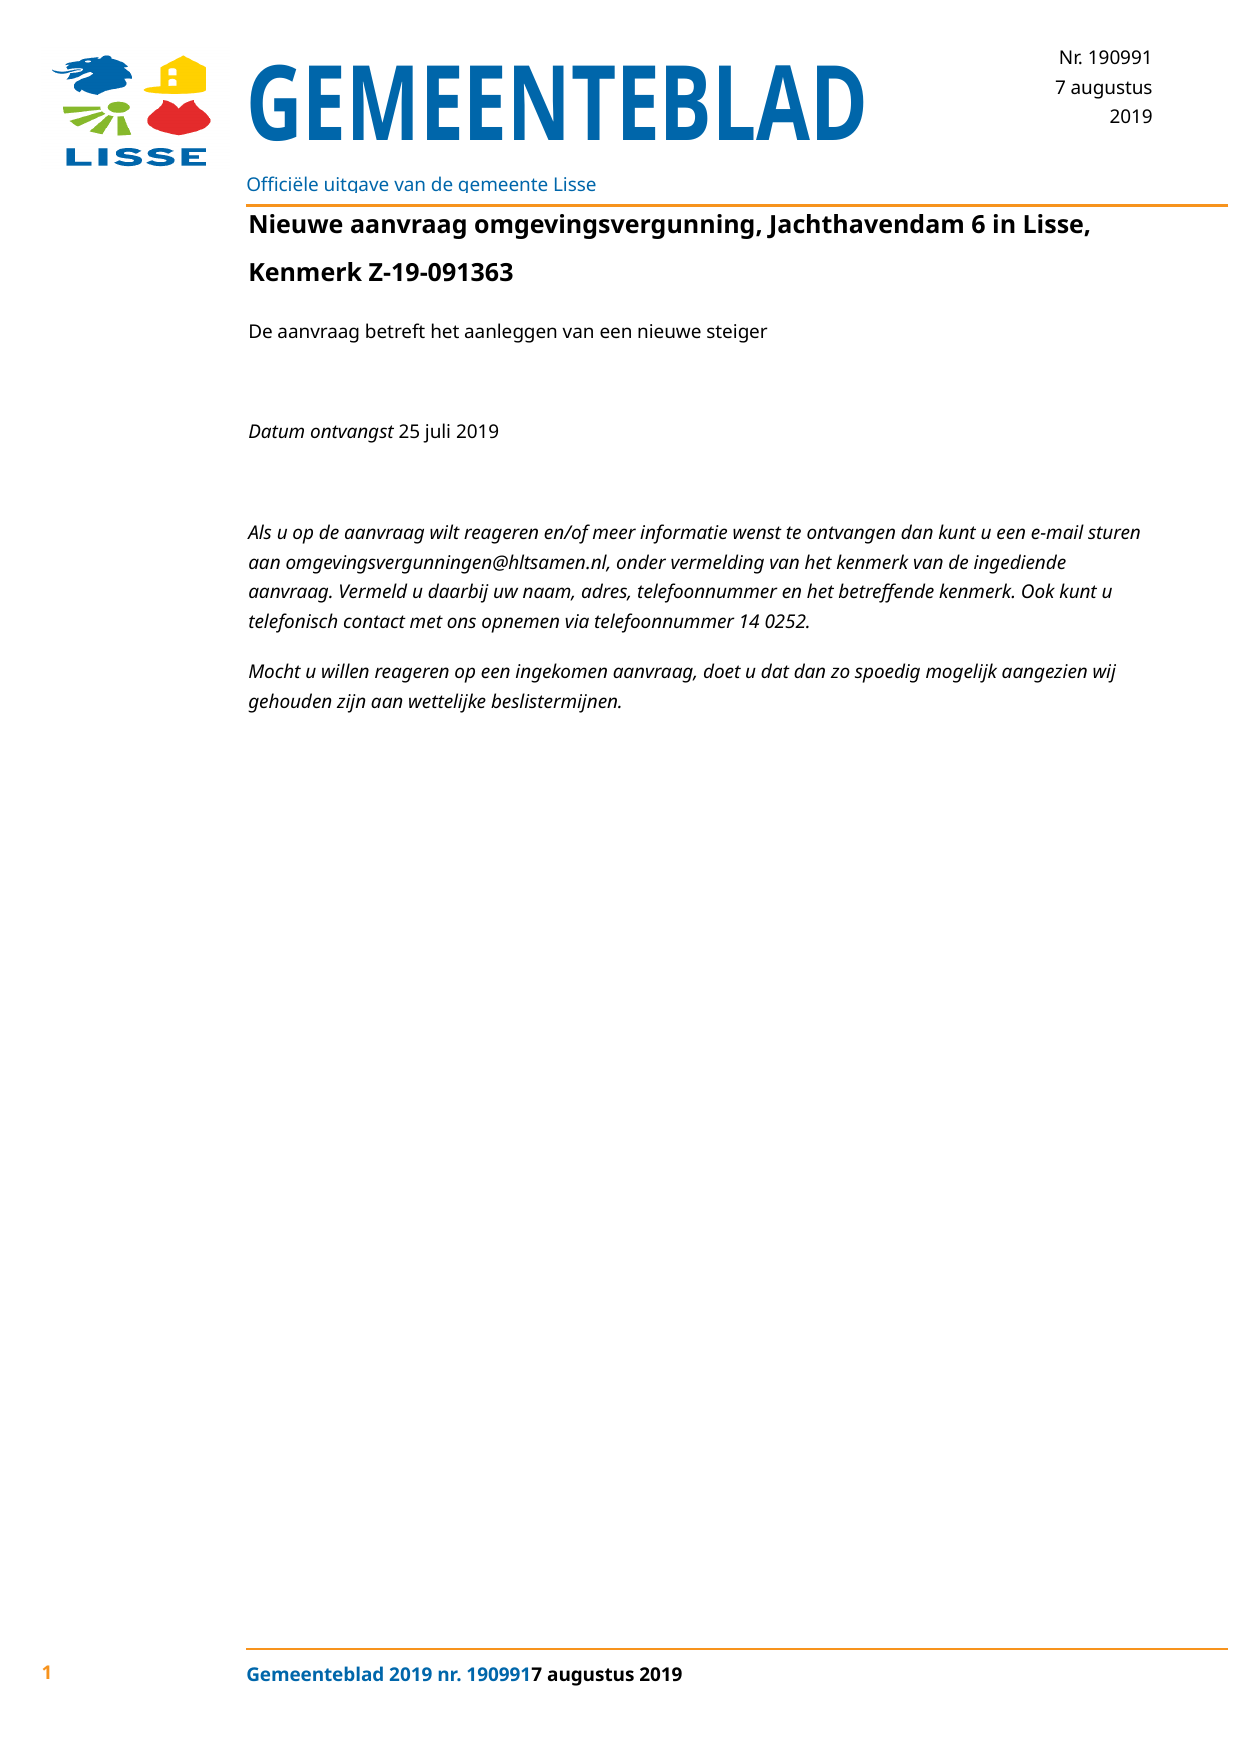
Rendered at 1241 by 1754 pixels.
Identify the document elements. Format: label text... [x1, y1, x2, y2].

text Nieuwe aanvraag omgevingsvergunning, Jachthavendam 6 in Lisse, Kenmerk Z-19-091363 [248, 207, 1152, 288]
text De aanvraag betreft het aanleggen van een nieuwe steiger [248, 318, 1152, 344]
text Datum ontvangst 25 juli 2019 [248, 419, 1152, 444]
text Als u op de aanvraag wilt reageren en/of meer informatie wenst te ontvangen dan kunt u een e-mail sturen aan omgevingsvergunningen@hltsamen.nl, onder vermelding van het kenmerk van de ingediende aanvraag. Vermeld u daarbij uw naam, adres, telefoonnummer en het betreffende kenmerk. Ook kunt u telefonisch contact met ons opnemen via telefoonnummer 14 0252. [248, 519, 1152, 634]
text Mocht u willen reageren op een ingekomen aanvraag, doet u dat dan zo spoedig mogelijk aangezien wij gehouden zijn aan wettelijke beslistermijnen. [248, 659, 1152, 714]
picture [41, 47, 231, 172]
